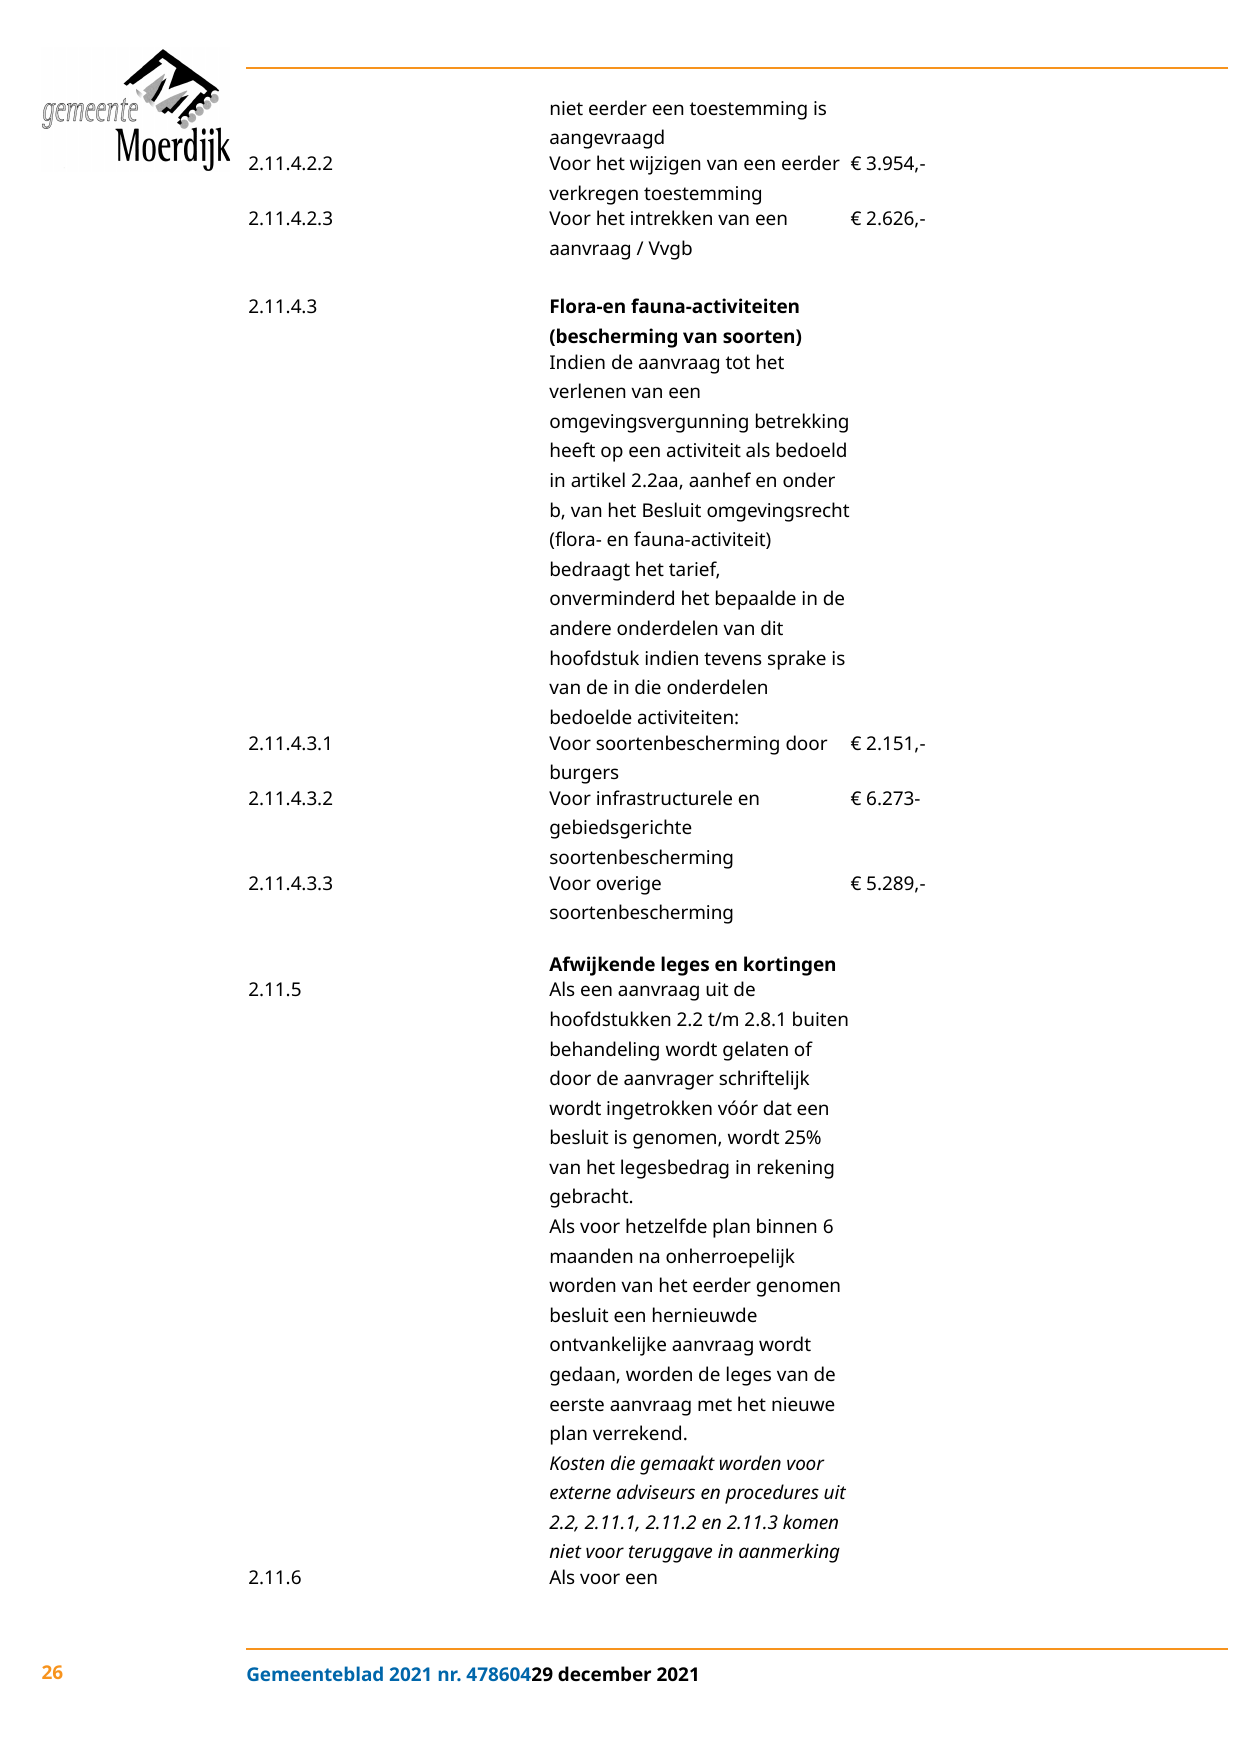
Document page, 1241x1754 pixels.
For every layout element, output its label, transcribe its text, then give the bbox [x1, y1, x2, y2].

table_cell Afwijkende leges en kortingen [549, 951, 850, 977]
table_cell 2.11.4.3.3 [248, 870, 549, 925]
table_cell [850, 349, 1152, 730]
table_cell Indien de aanvraag tot het verlenen van een omgevingsvergunning betrekking heeft op een activiteit als bedoeld in artikel 2.2aa, aanhef en onder b, van het Besluit omgevingsrecht (flora- en fauna-activiteit) bedraagt het tarief, onverminderd het bepaalde in de andere onderdelen van dit hoofdstuk indien tevens sprake is van de in die onderdelen bedoelde activiteiten: [549, 349, 850, 730]
picture [41, 47, 231, 172]
table_cell [850, 951, 1152, 977]
table_cell [850, 95, 1152, 150]
table_cell € 3.954,- [850, 150, 1152, 205]
table_cell Als voor een [549, 1565, 850, 1590]
table_cell 2.11.4.2.2 [248, 150, 549, 205]
table_cell 2.11.4.3.2 [248, 785, 549, 870]
table_cell Als een aanvraag uit de hoofdstukken 2.2 t/m 2.8.1 buiten behandeling wordt gelaten of door de aanvrager schriftelijk wordt ingetrokken vóór dat een besluit is genomen, wordt 25% van het legesbedrag in rekening gebracht. Als voor hetzelfde plan binnen 6 maanden na onherroepelijk worden van het eerder genomen besluit een hernieuwde ontvankelijke aanvraag wordt gedaan, worden de leges van de eerste aanvraag met het nieuwe plan verrekend. Kosten die gemaakt worden voor externe adviseurs en procedures uit 2.2, 2.11.1, 2.11.2 en 2.11.3 komen niet voor teruggave in aanmerking [549, 977, 850, 1564]
table_cell [248, 925, 1152, 951]
table_cell [850, 977, 1152, 1564]
table_cell niet eerder een toestemming is aangevraagd [549, 95, 850, 150]
table_cell Voor soortenbescherming door burgers [549, 730, 850, 785]
table_cell [248, 951, 549, 977]
table_cell 2.11.4.3.1 [248, 730, 549, 785]
table_cell 2.11.6 [248, 1565, 549, 1590]
table_cell [850, 1565, 1152, 1590]
table_cell [248, 95, 549, 150]
table_cell Voor overige soortenbescherming [549, 870, 850, 925]
table_cell Voor het wijzigen van een eerder verkregen toestemming [549, 150, 850, 205]
table_cell € 2.626,- [850, 205, 1152, 261]
table_cell € 5.289,- [850, 870, 1152, 925]
table_header Flora-en fauna-activiteiten (bescherming van soorten) [549, 294, 850, 349]
table_cell 2.11.4.2.3 [248, 205, 549, 261]
table_header 2.11.4.3 [248, 294, 549, 349]
table_header [850, 294, 1152, 349]
table_cell € 6.273- [850, 785, 1152, 870]
table_cell € 2.151,- [850, 730, 1152, 785]
table_cell Voor infrastructurele en gebiedsgerichte soortenbescherming [549, 785, 850, 870]
table_cell [248, 349, 549, 730]
table_cell 2.11.5 [248, 977, 549, 1564]
table_cell Voor het intrekken van een aanvraag / Vvgb [549, 205, 850, 261]
